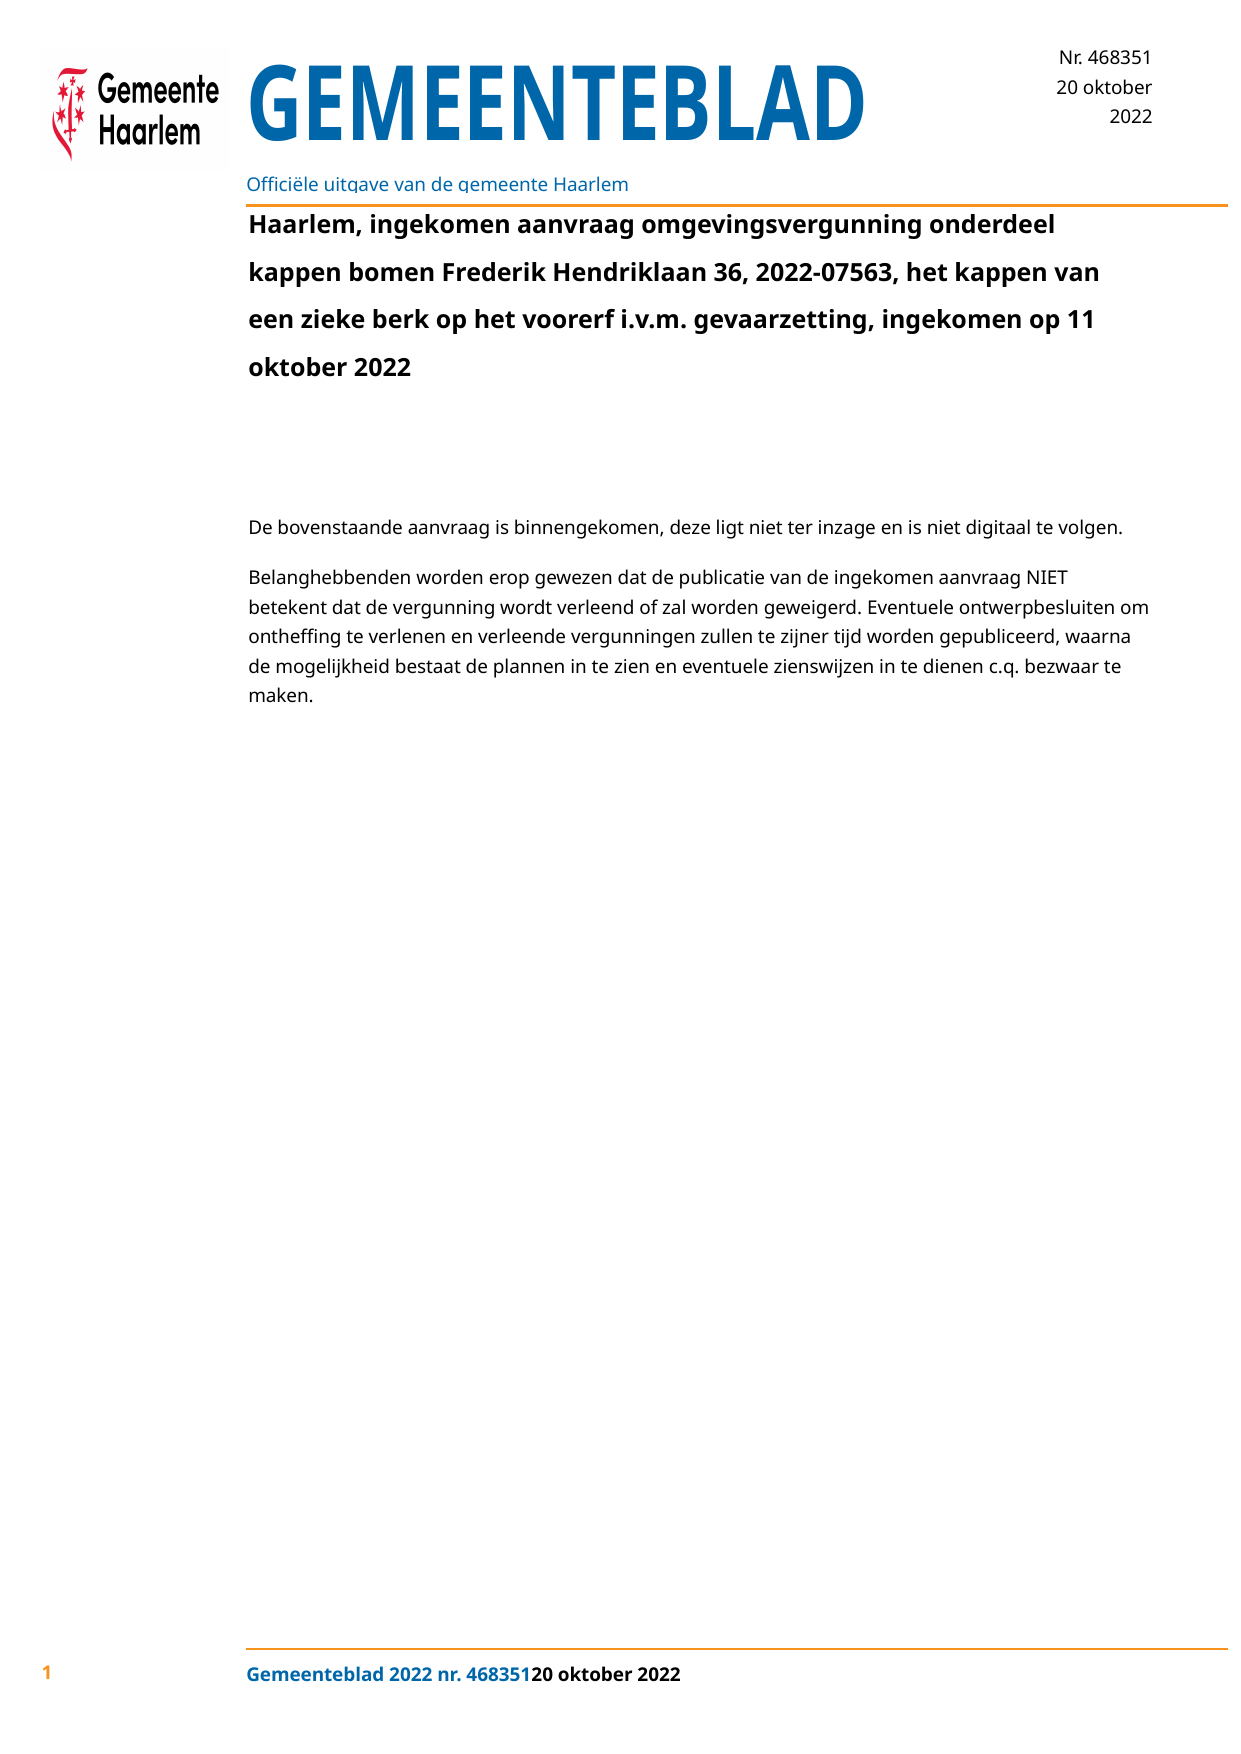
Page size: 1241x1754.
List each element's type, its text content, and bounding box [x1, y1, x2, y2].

picture [41, 47, 231, 172]
text Belanghebbenden worden erop gewezen dat de publicatie van de ingekomen aanvraag NIET betekent dat de vergunning wordt verleend of zal worden geweigerd. Eventuele ontwerpbesluiten om ontheffing te verlenen en verleende vergunningen zullen te zijner tijd worden gepubliceerd, waarna de mogelijkheid bestaat de plannen in te zien en eventuele zienswijzen in te dienen c.q. bezwaar te maken. [248, 564, 1152, 708]
text Haarlem, ingekomen aanvraag omgevingsvergunning onderdeel kappen bomen Frederik Hendriklaan 36, 2022-07563, het kappen van een zieke berk op het voorerf i.v.m. gevaarzetting, ingekomen op 11 oktober 2022 [248, 207, 1152, 384]
text De bovenstaande aanvraag is binnengekomen, deze ligt niet ter inzage en is niet digitaal te volgen. [248, 514, 1152, 540]
